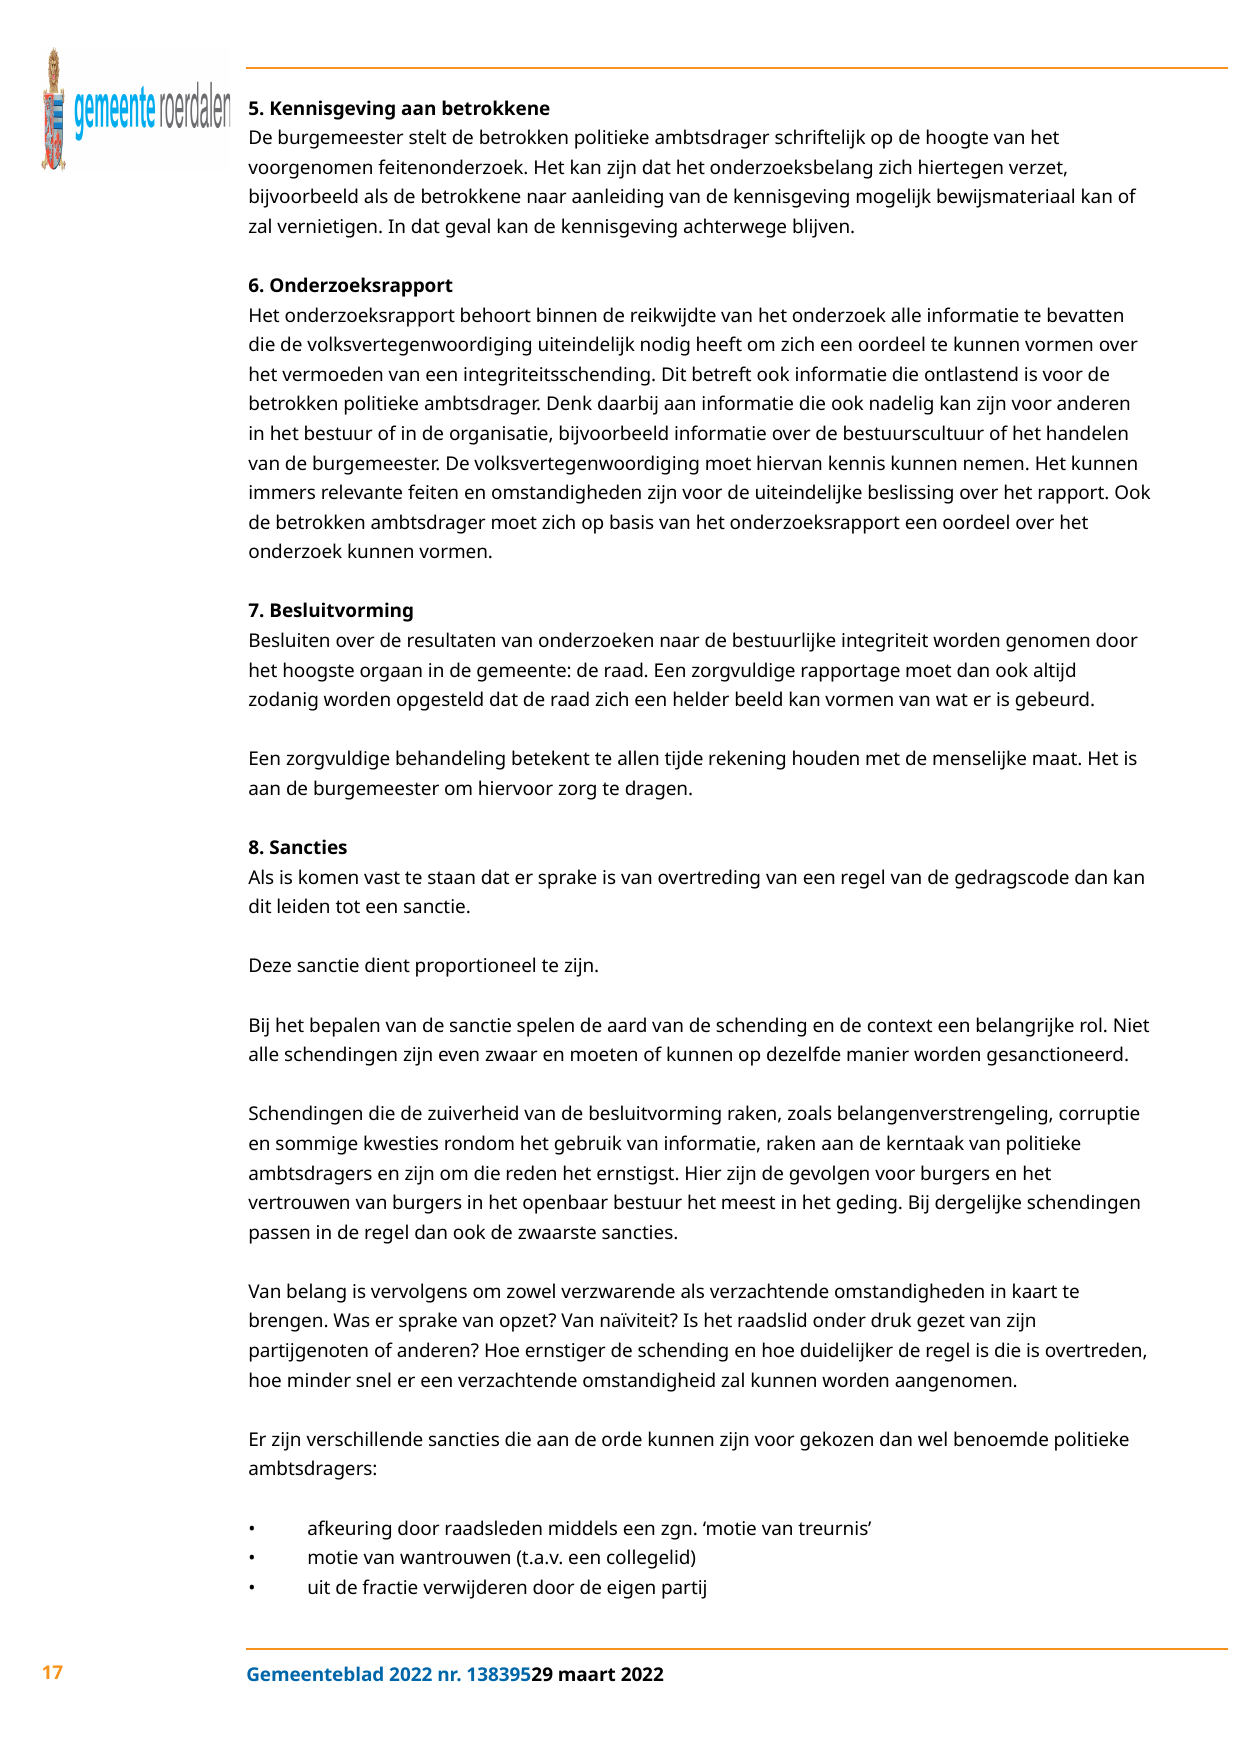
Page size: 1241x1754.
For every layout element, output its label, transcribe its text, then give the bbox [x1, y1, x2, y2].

list uit de fractie verwijderen door de eigen partij [248, 1574, 1152, 1600]
text Als is komen vast te staan dat er sprake is van overtreding van een regel van de gedragscode dan kan dit leiden tot een sanctie. [248, 864, 1152, 919]
text 5. Kennisgeving aan betrokkene [248, 95, 1152, 121]
text De burgemeester stelt de betrokken politieke ambtsdrager schriftelijk op de hoogte van het voorgenomen feitenonderzoek. Het kan zijn dat het onderzoeksbelang zich hiertegen verzet, bijvoorbeeld als de betrokkene naar aanleiding van de kennisgeving mogelijk bewijsmateriaal kan of zal vernietigen. In dat geval kan de kennisgeving achterwege blijven. [248, 124, 1152, 239]
text Er zijn verschillende sancties die aan de orde kunnen zijn voor gekozen dan wel benoemde politieke ambtsdragers: [248, 1426, 1152, 1481]
list motie van wantrouwen (t.a.v. een collegelid) [248, 1544, 1152, 1570]
text Van belang is vervolgens om zowel verzwarende als verzachtende omstandigheden in kaart te brengen. Was er sprake van opzet? Van naïviteit? Is het raadslid onder druk gezet van zijn partijgenoten of anderen? Hoe ernstiger de schending en hoe duidelijker de regel is die is overtreden, hoe minder snel er een verzachtende omstandigheid zal kunnen worden aangenomen. [248, 1278, 1152, 1393]
text Bij het bepalen van de sanctie spelen de aard van de schending en de context een belangrijke rol. Niet alle schendingen zijn even zwaar en moeten of kunnen op dezelfde manier worden gesanctioneerd. [248, 1012, 1152, 1067]
text Het onderzoeksrapport behoort binnen de reikwijdte van het onderzoek alle informatie te bevatten die de volksvertegenwoordiging uiteindelijk nodig heeft om zich een oordeel te kunnen vormen over het vermoeden van een integriteitsschending. Dit betreft ook informatie die ontlastend is voor de betrokken politieke ambtsdrager. Denk daarbij aan informatie die ook nadelig kan zijn voor anderen in het bestuur of in de organisatie, bijvoorbeeld informatie over de bestuurscultuur of het handelen van de burgemeester. De volksvertegenwoordiging moet hiervan kennis kunnen nemen. Het kunnen immers relevante feiten en omstandigheden zijn voor de uiteindelijke beslissing over het rapport. Ook de betrokken ambtsdrager moet zich op basis van het onderzoeksrapport een oordeel over het onderzoek kunnen vormen. [248, 302, 1152, 564]
text 8. Sancties [248, 834, 1152, 860]
text 6. Onderzoeksrapport [248, 272, 1152, 298]
text Een zorgvuldige behandeling betekent te allen tijde rekening houden met de menselijke maat. Het is aan de burgemeester om hiervoor zorg te dragen. [248, 746, 1152, 801]
text 7. Besluitvorming [248, 598, 1152, 623]
picture [41, 47, 231, 172]
text Schendingen die de zuiverheid van de besluitvorming raken, zoals belangenverstrengeling, corruptie en sommige kwesties rondom het gebruik van informatie, raken aan de kerntaak van politieke ambtsdragers en zijn om die reden het ernstigst. Hier zijn de gevolgen voor burgers en het vertrouwen van burgers in het openbaar bestuur het meest in het geding. Bij dergelijke schendingen passen in de regel dan ook de zwaarste sancties. [248, 1101, 1152, 1245]
list afkeuring door raadsleden middels een zgn. ‘motie van treurnis’ [248, 1515, 1152, 1541]
text Deze sanctie dient proportioneel te zijn. [248, 953, 1152, 978]
text Besluiten over de resultaten van onderzoeken naar de bestuurlijke integriteit worden genomen door het hoogste orgaan in de gemeente: de raad. Een zorgvuldige rapportage moet dan ook altijd zodanig worden opgesteld dat de raad zich een helder beeld kan vormen van wat er is gebeurd. [248, 627, 1152, 712]
